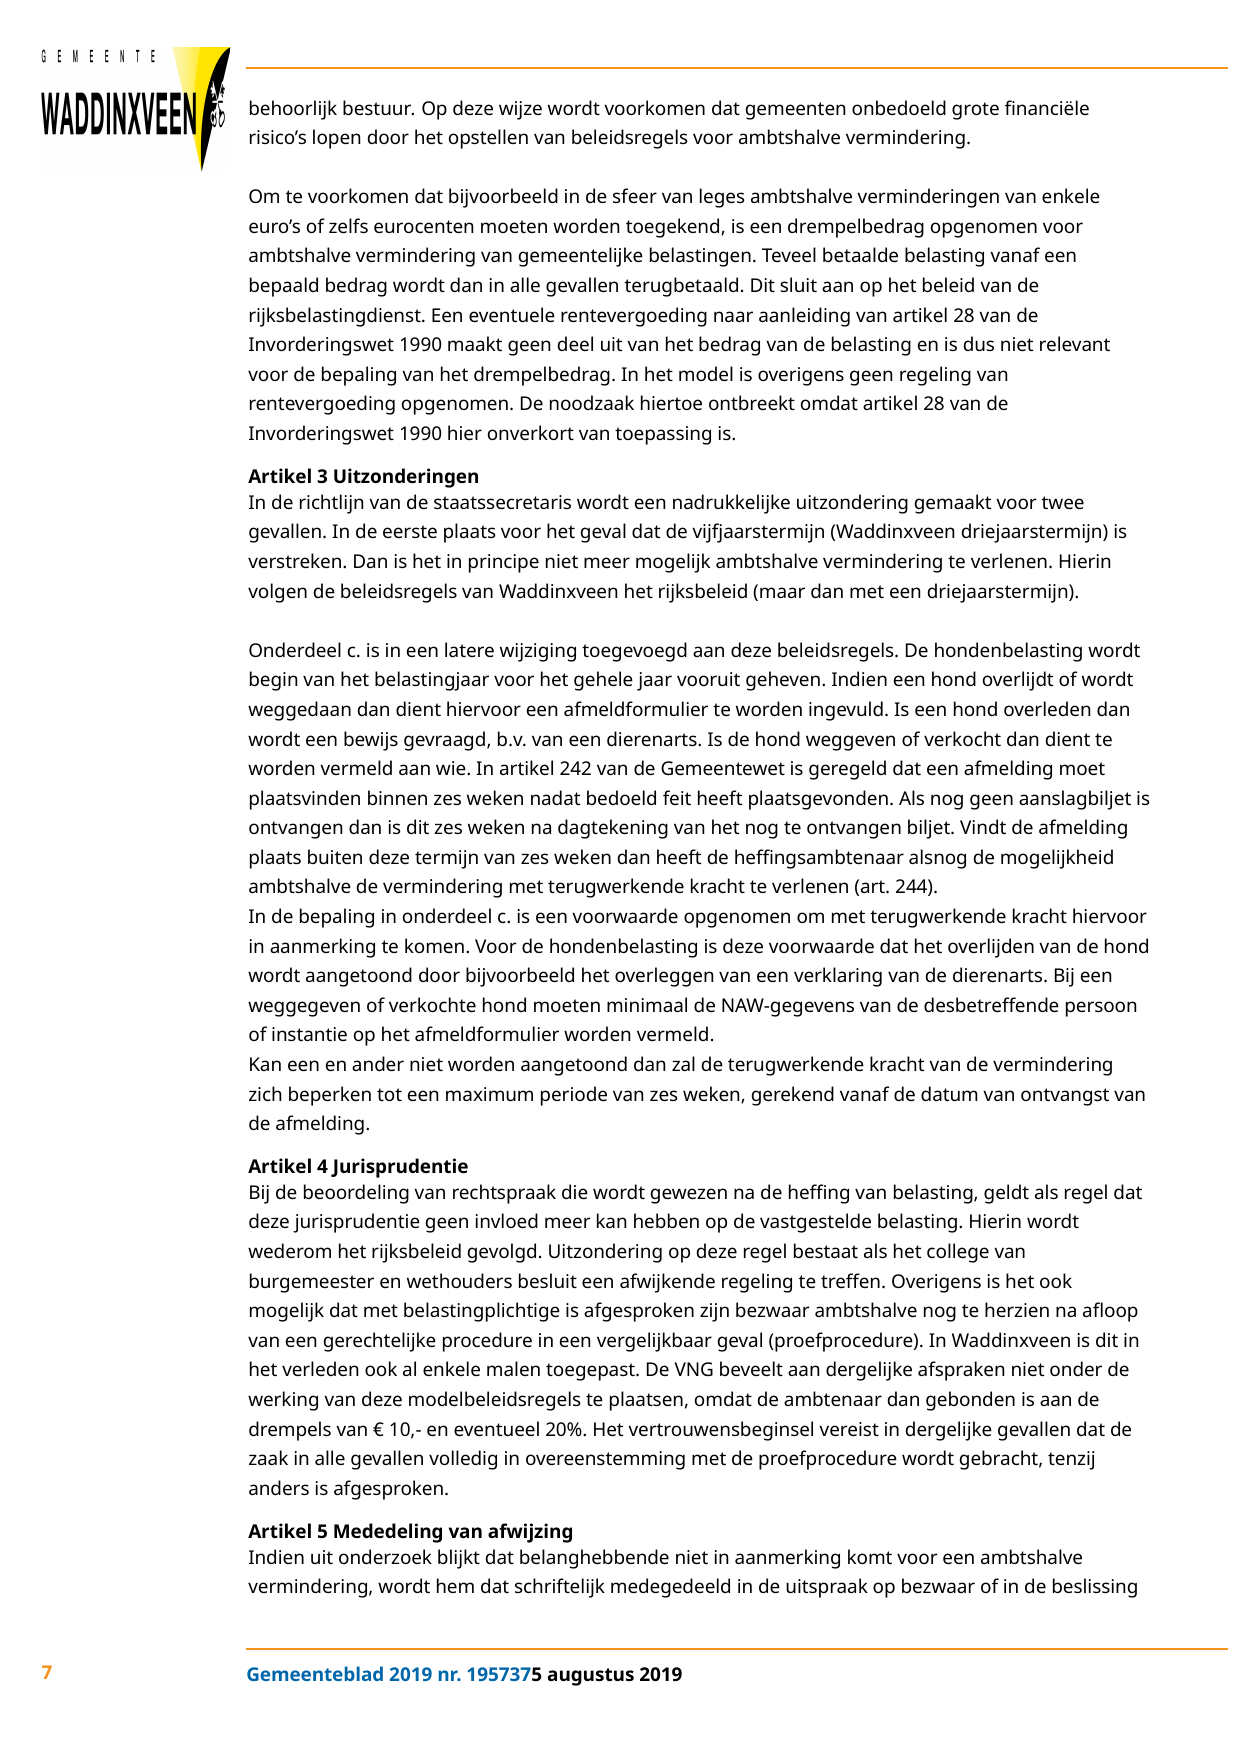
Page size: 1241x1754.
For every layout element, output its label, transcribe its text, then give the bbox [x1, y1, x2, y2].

text Artikel 4 Jurisprudentie [248, 1153, 1152, 1179]
text Kan een en ander niet worden aangetoond dan zal de terugwerkende kracht van de vermindering zich beperken tot een maximum periode van zes weken, gerekend vanaf de datum van ontvangst van de afmelding. [248, 1051, 1152, 1136]
text behoorlijk bestuur. Op deze wijze wordt voorkomen dat gemeenten onbedoeld grote financiële risico’s lopen door het opstellen van beleidsregels voor ambtshalve vermindering. [248, 95, 1152, 150]
text Om te voorkomen dat bijvoorbeeld in de sfeer van leges ambtshalve verminderingen van enkele euro’s of zelfs eurocenten moeten worden toegekend, is een drempelbedrag opgenomen voor ambtshalve vermindering van gemeentelijke belastingen. Teveel betaalde belasting vanaf een bepaald bedrag wordt dan in alle gevallen terugbetaald. Dit sluit aan op het beleid van de rijksbelastingdienst. Een eventuele rentevergoeding naar aanleiding van artikel 28 van de Invorderingswet 1990 maakt geen deel uit van het bedrag van de belasting en is dus niet relevant voor de bepaling van het drempelbedrag. In het model is overigens geen regeling van rentevergoeding opgenomen. De noodzaak hiertoe ontbreekt omdat artikel 28 van de Invorderingswet 1990 hier onverkort van toepassing is. [248, 183, 1152, 446]
text Artikel 5 Mededeling van afwijzing [248, 1518, 1152, 1544]
text In de bepaling in onderdeel c. is een voorwaarde opgenomen om met terugwerkende kracht hiervoor in aanmerking te komen. Voor de hondenbelasting is deze voorwaarde dat het overlijden van de hond wordt aangetoond door bijvoorbeeld het overleggen van een verklaring van de dierenarts. Bij een weggegeven of verkochte hond moeten minimaal de NAW-gegevens van de desbetreffende persoon of instantie op het afmeldformulier worden vermeld. [248, 903, 1152, 1047]
picture [41, 47, 231, 172]
text Bij de beoordeling van rechtspraak die wordt gewezen na de heffing van belasting, geldt als regel dat deze jurisprudentie geen invloed meer kan hebben op de vastgestelde belasting. Hierin wordt wederom het rijksbeleid gevolgd. Uitzondering op deze regel bestaat als het college van burgemeester en wethouders besluit een afwijkende regeling te treffen. Overigens is het ook mogelijk dat met belastingplichtige is afgesproken zijn bezwaar ambtshalve nog te herzien na afloop van een gerechtelijke procedure in een vergelijkbaar geval (proefprocedure). In Waddinxveen is dit in het verleden ook al enkele malen toegepast. De VNG beveelt aan dergelijke afspraken niet onder de werking van deze modelbeleidsregels te plaatsen, omdat de ambtenaar dan gebonden is aan de drempels van € 10,- en eventueel 20%. Het vertrouwensbeginsel vereist in dergelijke gevallen dat de zaak in alle gevallen volledig in overeenstemming met de proefprocedure wordt gebracht, tenzij anders is afgesproken. [248, 1179, 1152, 1501]
text In de richtlijn van de staatssecretaris wordt een nadrukkelijke uitzondering gemaakt voor twee gevallen. In de eerste plaats voor het geval dat de vijfjaarstermijn (Waddinxveen driejaarstermijn) is verstreken. Dan is het in principe niet meer mogelijk ambtshalve vermindering te verlenen. Hierin volgen de beleidsregels van Waddinxveen het rijksbeleid (maar dan met een driejaarstermijn). [248, 489, 1152, 603]
text Indien uit onderzoek blijkt dat belanghebbende niet in aanmerking komt voor een ambtshalve vermindering, wordt hem dat schriftelijk medegedeeld in de uitspraak op bezwaar of in de beslissing [248, 1544, 1152, 1599]
text Onderdeel c. is in een latere wijziging toegevoegd aan deze beleidsregels. De hondenbelasting wordt begin van het belastingjaar voor het gehele jaar vooruit geheven. Indien een hond overlijdt of wordt weggedaan dan dient hiervoor een afmeldformulier te worden ingevuld. Is een hond overleden dan wordt een bewijs gevraagd, b.v. van een dierenarts. Is de hond weggeven of verkocht dan dient te worden vermeld aan wie. In artikel 242 van de Gemeentewet is geregeld dat een afmelding moet plaatsvinden binnen zes weken nadat bedoeld feit heeft plaatsgevonden. Als nog geen aanslagbiljet is ontvangen dan is dit zes weken na dagtekening van het nog te ontvangen biljet. Vindt de afmelding plaats buiten deze termijn van zes weken dan heeft de heffingsambtenaar alsnog de mogelijkheid ambtshalve de vermindering met terugwerkende kracht te verlenen (art. 244). [248, 637, 1152, 899]
text Artikel 3 Uitzonderingen [248, 463, 1152, 489]
